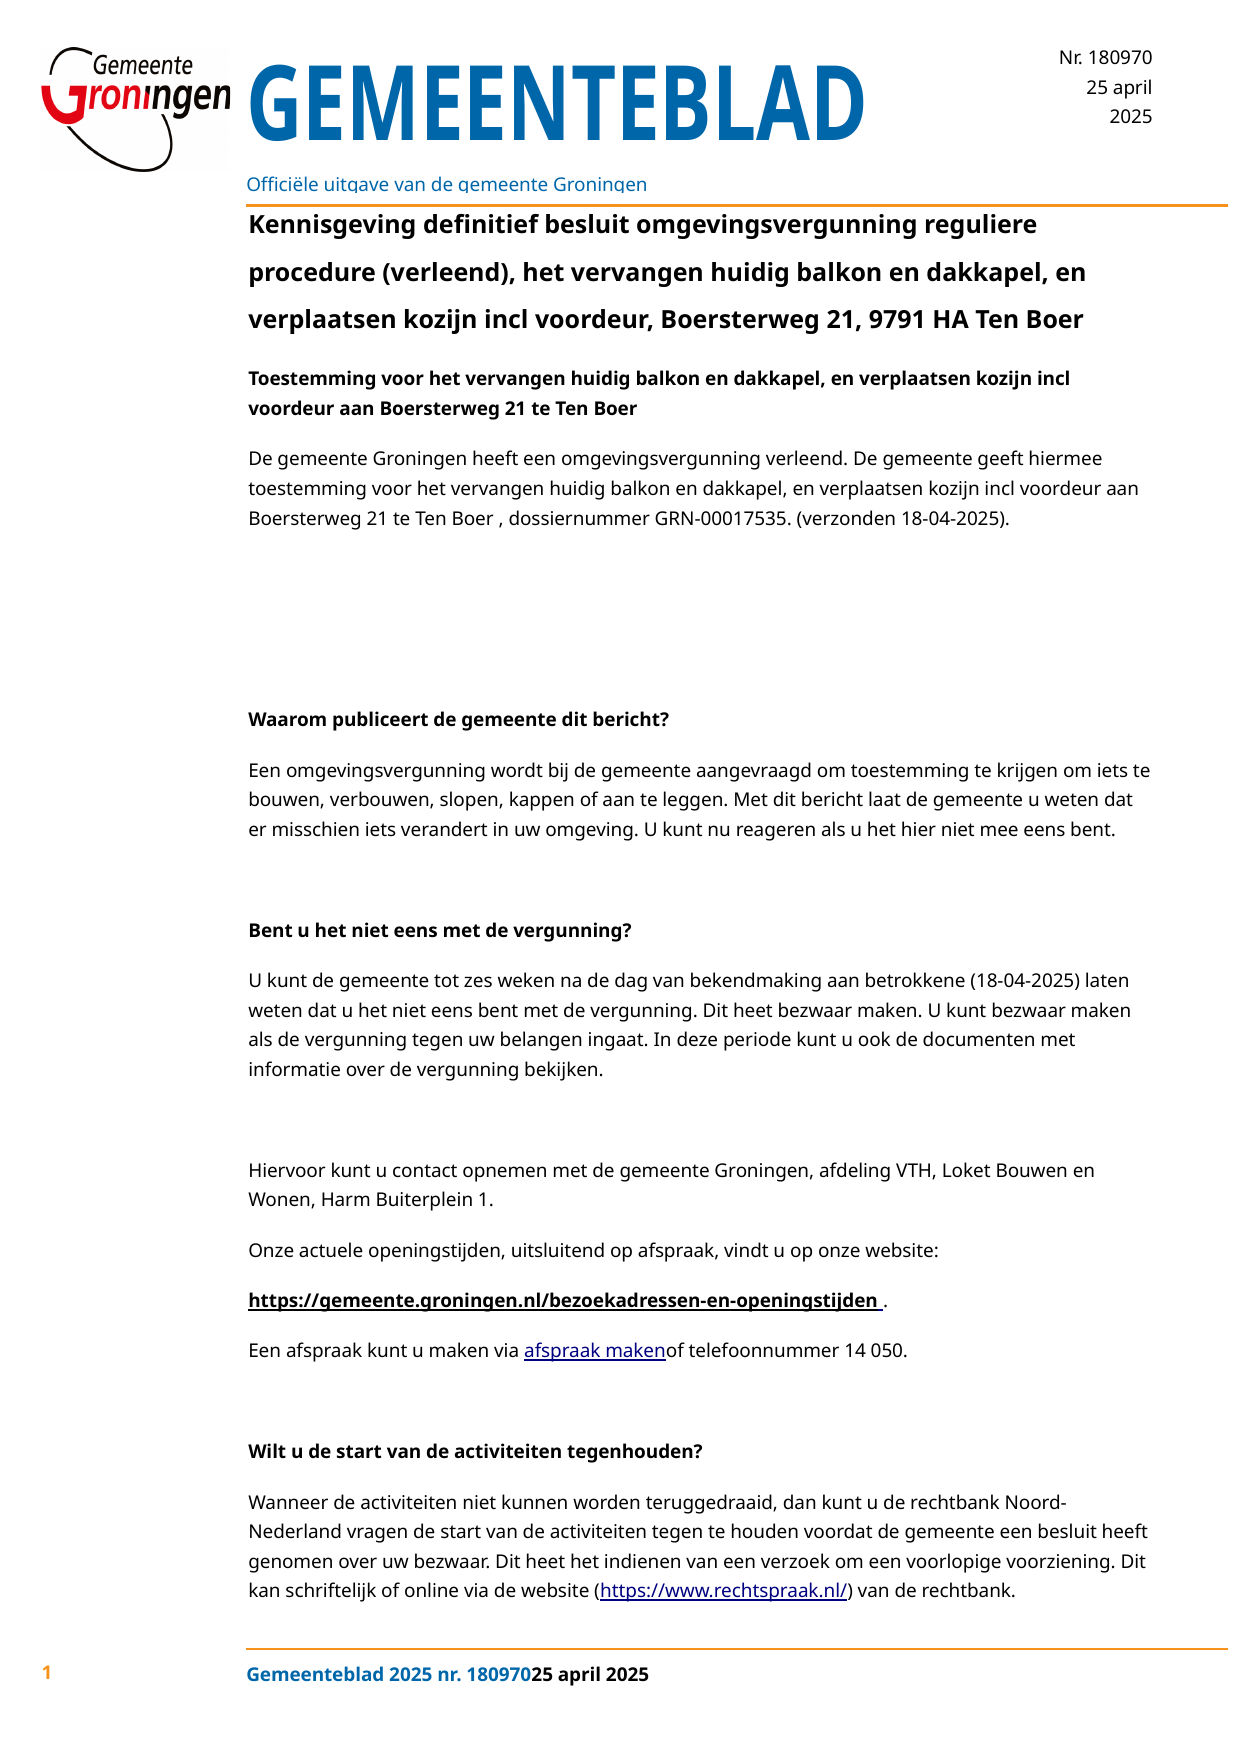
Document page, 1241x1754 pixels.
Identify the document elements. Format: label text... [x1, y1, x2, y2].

text Een omgevingsvergunning wordt bij de gemeente aangevraagd om toestemming te krijgen om iets te bouwen, verbouwen, slopen, kappen of aan te leggen. Met dit bericht laat de gemeente u weten dat er misschien iets verandert in uw omgeving. U kunt nu reageren als u het hier niet mee eens bent. [248, 757, 1152, 842]
text Waarom publiceert de gemeente dit bericht? [248, 706, 1152, 732]
text https://gemeente.groningen.nl/bezoekadressen-en-openingstijden . [248, 1287, 1152, 1313]
text De gemeente Groningen heeft een omgevingsvergunning verleend. De gemeente geeft hiermee toestemming voor het vervangen huidig balkon en dakkapel, en verplaatsen kozijn incl voordeur aan Boersterweg 21 te Ten Boer , dossiernummer GRN-00017535. (verzonden 18-04-2025). [248, 446, 1152, 530]
text Toestemming voor het vervangen huidig balkon en dakkapel, en verplaatsen kozijn incl voordeur aan Boersterweg 21 te Ten Boer [248, 366, 1152, 421]
text Onze actuele openingstijden, uitsluitend op afspraak, vindt u op onze website: [248, 1237, 1152, 1262]
text Kennisgeving definitief besluit omgevingsvergunning reguliere procedure (verleend), het vervangen huidig balkon en dakkapel, en verplaatsen kozijn incl voordeur, Boersterweg 21, 9791 HA Ten Boer [248, 207, 1152, 336]
picture [41, 47, 231, 172]
text Hiervoor kunt u contact opnemen met de gemeente Groningen, afdeling VTH, Loket Bouwen en Wonen, Harm Buiterplein 1. [248, 1157, 1152, 1212]
text Wanneer de activiteiten niet kunnen worden teruggedraaid, dan kunt u de rechtbank Noord-Nederland vragen de start van de activiteiten tegen te houden voordat de gemeente een besluit heeft genomen over uw bezwaar. Dit heet het indienen van een verzoek om een voorlopige voorziening. Dit kan schriftelijk of online via de website (https://www.rechtspraak.nl/) van de rechtbank. [248, 1489, 1152, 1603]
text Bent u het niet eens met de vergunning? [248, 917, 1152, 942]
text Een afspraak kunt u maken via afspraak makenof telefoonnummer 14 050. [248, 1338, 1152, 1363]
text U kunt de gemeente tot zes weken na de dag van bekendmaking aan betrokkene (18-04-2025) laten weten dat u het niet eens bent met de vergunning. Dit heet bezwaar maken. U kunt bezwaar maken als de vergunning tegen uw belangen ingaat. In deze periode kunt u ook de documenten met informatie over de vergunning bekijken. [248, 967, 1152, 1082]
text Wilt u de start van de activiteiten tegenhouden? [248, 1438, 1152, 1464]
